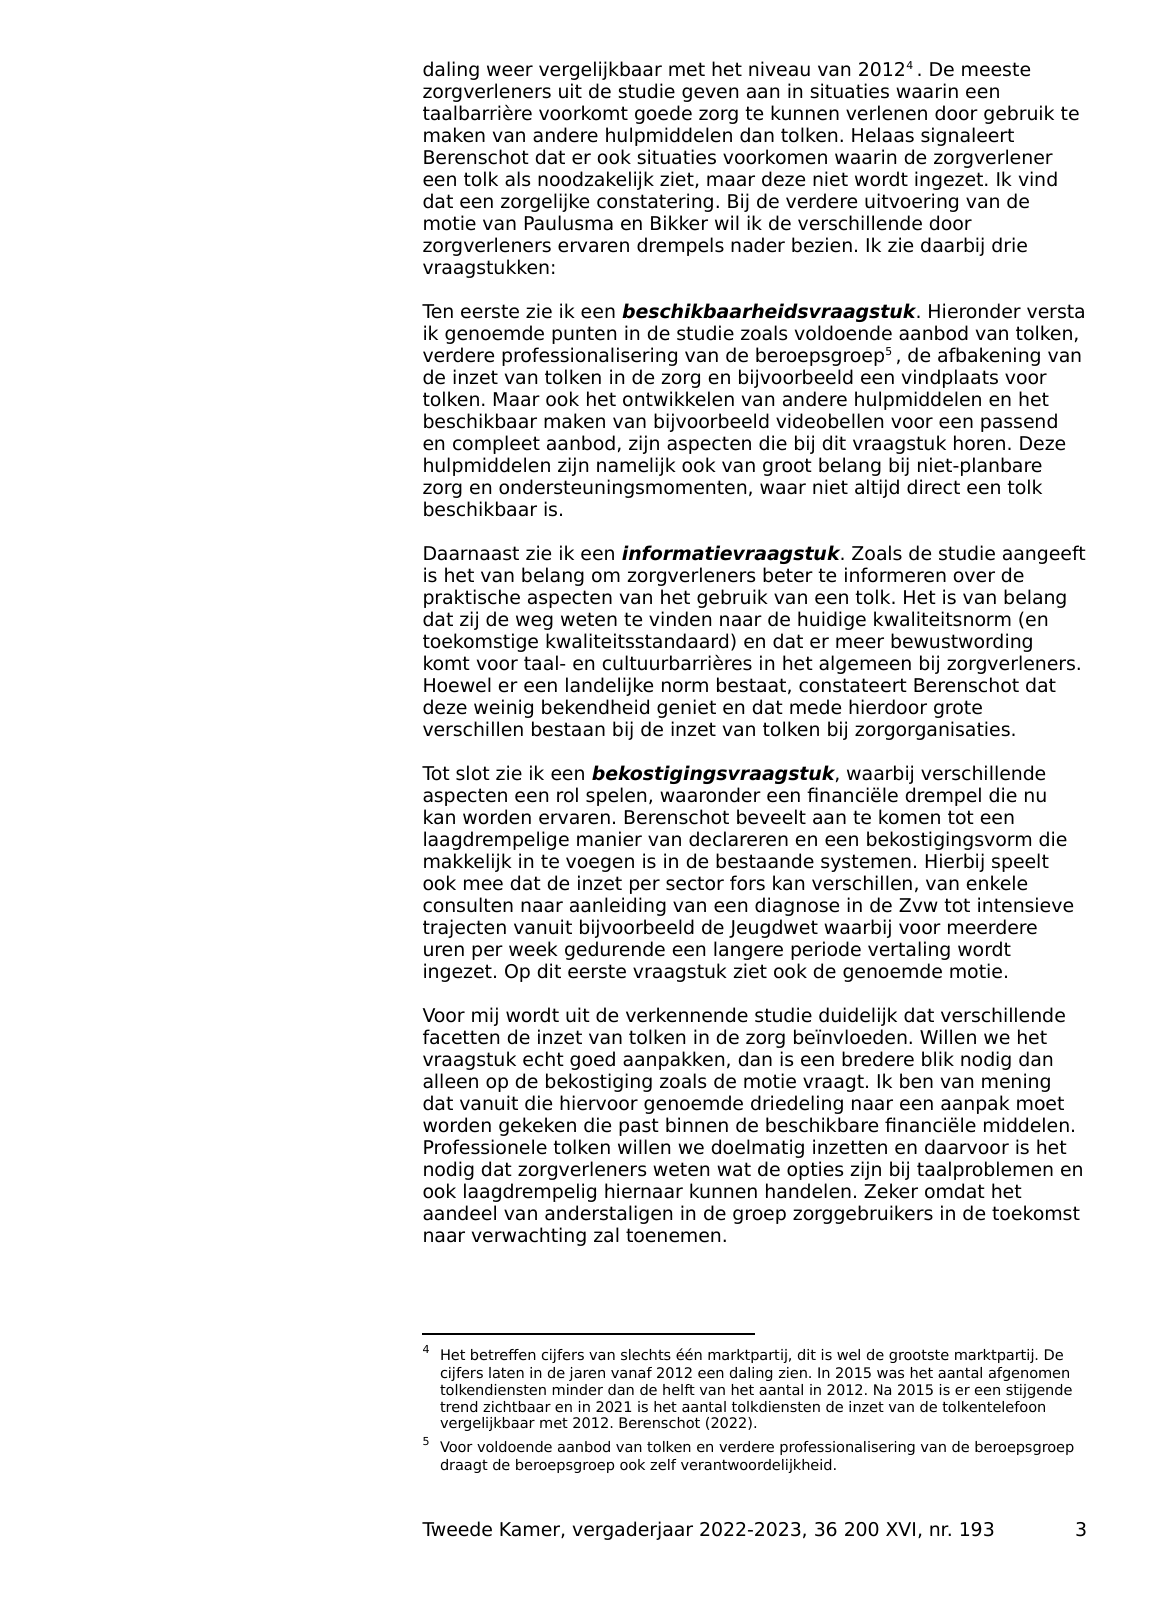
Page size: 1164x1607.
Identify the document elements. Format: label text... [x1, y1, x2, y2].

text Het betreffen cijfers van slechts één marktpartij, dit is wel de grootste marktpartij. De cijfers laten in de jaren vanaf 2012 een daling zien. In 2015 was het aantal afgenomen tolkendiensten minder dan de helft van het aantal in 2012. Na 2015 is er een stijgende trend zichtbaar en in 2021 is het aantal tolkdiensten de inzet van de tolkentelefoon vergelijkbaar met 2012. Berenschot (2022). [422, 1343, 1087, 1432]
text Tot slot zie ik een bekostigingsvraagstuk, waarbij verschillende aspecten een rol spelen, waaronder een financiële drempel die nu kan worden ervaren. Berenschot beveelt aan te komen tot een laagdrempelige manier van declareren en een bekostigingsvorm die makkelijk in te voegen is in de bestaande systemen. Hierbij speelt ook mee dat de inzet per sector fors kan verschillen, van enkele consulten naar aanleiding van een diagnose in de Zvw tot intensieve trajecten vanuit bijvoorbeeld de Jeugdwet waarbij voor meerdere uren per week gedurende een langere periode vertaling wordt ingezet. Op dit eerste vraagstuk ziet ook de genoemde motie. [422, 763, 1087, 983]
text Voor voldoende aanbod van tolken en verdere professionalisering van de beroepsgroep draagt de beroepsgroep ook zelf verantwoordelijkheid. [422, 1435, 1087, 1474]
text Daarnaast zie ik een informatievraagstuk. Zoals de studie aangeeft is het van belang om zorgverleners beter te informeren over de praktische aspecten van het gebruik van een tolk. Het is van belang dat zij de weg weten te vinden naar de huidige kwaliteitsnorm (en toekomstige kwaliteitsstandaard) en dat er meer bewustwording komt voor taal- en cultuurbarrières in het algemeen bij zorgverleners. Hoewel er een landelijke norm bestaat, constateert Berenschot dat deze weinig bekendheid geniet en dat mede hierdoor grote verschillen bestaan bij de inzet van tolken bij zorgorganisaties. [422, 543, 1087, 741]
text Voor mij wordt uit de verkennende studie duidelijk dat verschillende facetten de inzet van tolken in de zorg beïnvloeden. Willen we het vraagstuk echt goed aanpakken, dan is een bredere blik nodig dan alleen op de bekostiging zoals de motie vraagt. Ik ben van mening dat vanuit die hiervoor genoemde driedeling naar een aanpak moet worden gekeken die past binnen de beschikbare financiële middelen. Professionele tolken willen we doelmatig inzetten en daarvoor is het nodig dat zorgverleners weten wat de opties zijn bij taalproblemen en ook laagdrempelig hiernaar kunnen handelen. Zeker omdat het aandeel van anderstaligen in de groep zorggebruikers in de toekomst naar verwachting zal toenemen. [422, 1005, 1087, 1247]
text Ten eerste zie ik een beschikbaarheidsvraagstuk. Hieronder versta ik genoemde punten in de studie zoals voldoende aanbod van tolken, verdere professionalisering van de beroepsgroep, de afbakening van de inzet van tolken in de zorg en bijvoorbeeld een vindplaats voor tolken. Maar ook het ontwikkelen van andere hulpmiddelen en het beschikbaar maken van bijvoorbeeld videobellen voor een passend en compleet aanbod, zijn aspecten die bij dit vraagstuk horen. Deze hulpmiddelen zijn namelijk ook van groot belang bij niet-planbare zorg en ondersteuningsmomenten, waar niet altijd direct een tolk beschikbaar is. [422, 301, 1087, 521]
text daling weer vergelijkbaar met het niveau van 2012. De meeste zorgverleners uit de studie geven aan in situaties waarin een taalbarrière voorkomt goede zorg te kunnen verlenen door gebruik te maken van andere hulpmiddelen dan tolken. Helaas signaleert Berenschot dat er ook situaties voorkomen waarin de zorgverlener een tolk als noodzakelijk ziet, maar deze niet wordt ingezet. Ik vind dat een zorgelijke constatering. Bij de verdere uitvoering van de motie van Paulusma en Bikker wil ik de verschillende door zorgverleners ervaren drempels nader bezien. Ik zie daarbij drie vraagstukken: [422, 59, 1087, 279]
